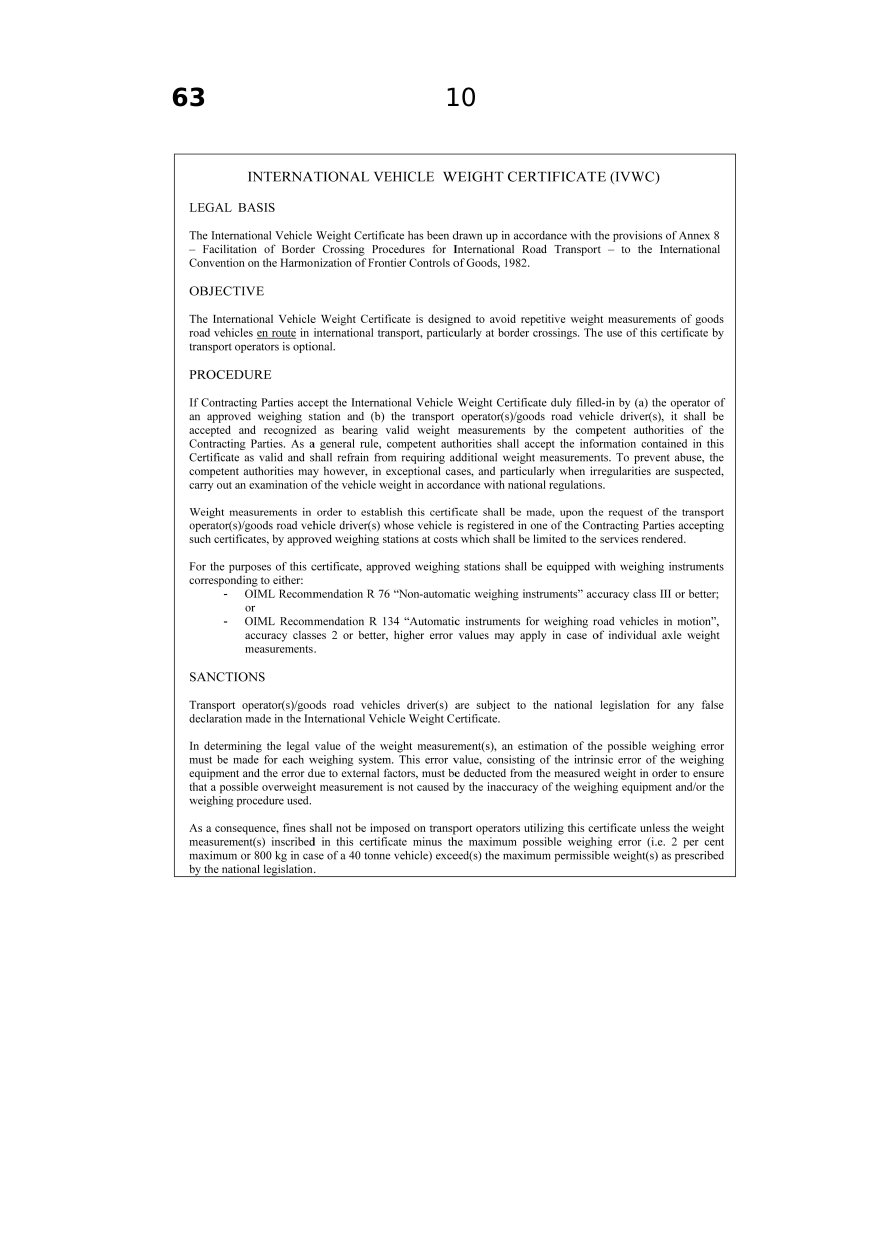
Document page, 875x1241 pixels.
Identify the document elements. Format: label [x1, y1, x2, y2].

picture [171, 151, 739, 879]
